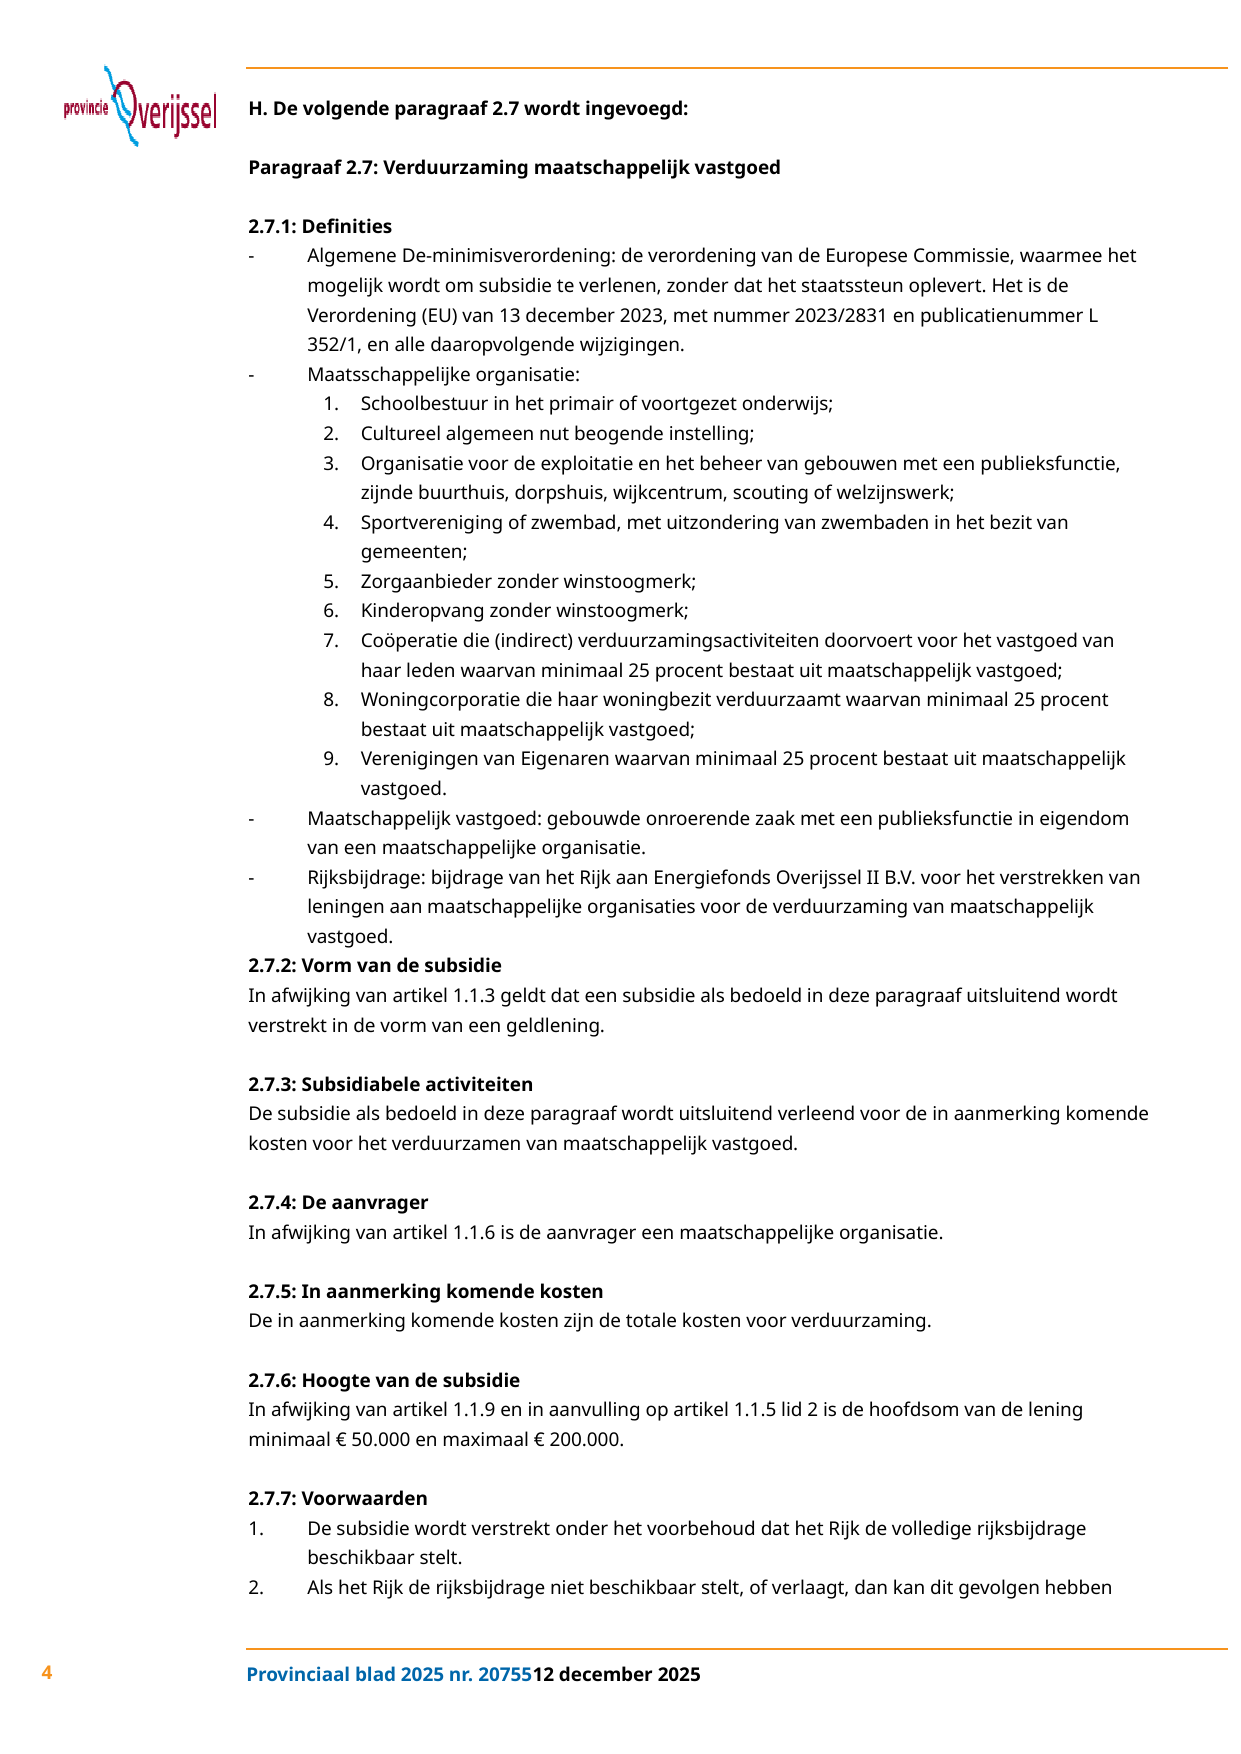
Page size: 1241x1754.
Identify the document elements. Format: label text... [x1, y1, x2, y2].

text H. De volgende paragraaf 2.7 wordt ingevoegd: [248, 95, 1152, 121]
list Woningcorporatie die haar woningbezit verduurzaamt waarvan minimaal 25 procent bestaat uit maatschappelijk vastgoed; [323, 686, 1152, 742]
text 2.7.5: In aanmerking komende kosten [248, 1278, 1152, 1304]
list Sportvereniging of zwembad, met uitzondering van zwembaden in het bezit van gemeenten; [323, 509, 1152, 564]
text De in aanmerking komende kosten zijn de totale kosten voor verduurzaming. [248, 1308, 1152, 1333]
text 2.7.3: Subsidiabele activiteiten [248, 1071, 1152, 1097]
list Schoolbestuur in het primair of voortgezet onderwijs; [323, 391, 1152, 416]
list Rijksbijdrage: bijdrage van het Rijk aan Energiefonds Overijssel II B.V. voor het verstrekken van leningen aan maatschappelijke organisaties voor de verduurzaming van maatschappelijk vastgoed. [248, 864, 1152, 949]
text In afwijking van artikel 1.1.3 geldt dat een subsidie als bedoeld in deze paragraaf uitsluitend wordt verstrekt in de vorm van een geldlening. [248, 982, 1152, 1038]
list Als het Rijk de rijksbijdrage niet beschikbaar stelt, of verlaagt, dan kan dit gevolgen hebben [248, 1574, 1152, 1600]
list Algemene De-minimisverordening: de verordening van de Europese Commissie, waarmee het mogelijk wordt om subsidie te verlenen, zonder dat het staatssteun oplevert. Het is de Verordening (EU) van 13 december 2023, met nummer 2023/2831 en publicatienummer L 352/1, en alle daaropvolgende wijzigingen. [248, 243, 1152, 357]
text De subsidie als bedoeld in deze paragraaf wordt uitsluitend verleend voor de in aanmerking komende kosten voor het verduurzamen van maatschappelijk vastgoed. [248, 1101, 1152, 1156]
text 2.7.1: Definities [248, 213, 1152, 239]
list Verenigingen van Eigenaren waarvan minimaal 25 procent bestaat uit maatschappelijk vastgoed. [323, 746, 1152, 801]
text 2.7.4: De aanvrager [248, 1189, 1152, 1215]
list Cultureel algemeen nut beogende instelling; [323, 420, 1152, 446]
text 2.7.7: Voorwaarden [248, 1485, 1152, 1511]
list Coöperatie die (indirect) verduurzamingsactiviteiten doorvoert voor het vastgoed van haar leden waarvan minimaal 25 procent bestaat uit maatschappelijk vastgoed; [323, 627, 1152, 683]
text Paragraaf 2.7: Verduurzaming maatschappelijk vastgoed [248, 154, 1152, 180]
text 2.7.2: Vorm van de subsidie [248, 953, 1152, 978]
text In afwijking van artikel 1.1.9 en in aanvulling op artikel 1.1.5 lid 2 is de hoofdsom van de lening minimaal € 50.000 en maximaal € 200.000. [248, 1396, 1152, 1452]
list Organisatie voor de exploitatie en het beheer van gebouwen met een publieksfunctie, zijnde buurthuis, dorpshuis, wijkcentrum, scouting of welzijnswerk; [323, 450, 1152, 505]
text In afwijking van artikel 1.1.6 is de aanvrager een maatschappelijke organisatie. [248, 1219, 1152, 1245]
list Maatsschappelijke organisatie: [248, 361, 1152, 387]
picture [41, 47, 231, 172]
list Zorgaanbieder zonder winstoogmerk; [323, 568, 1152, 594]
list Kinderopvang zonder winstoogmerk; [323, 598, 1152, 623]
list De subsidie wordt verstrekt onder het voorbehoud dat het Rijk de volledige rijksbijdrage beschikbaar stelt. [248, 1515, 1152, 1570]
text 2.7.6: Hoogte van de subsidie [248, 1367, 1152, 1393]
list Maatschappelijk vastgoed: gebouwde onroerende zaak met een publieksfunctie in eigendom van een maatschappelijke organisatie. [248, 805, 1152, 860]
